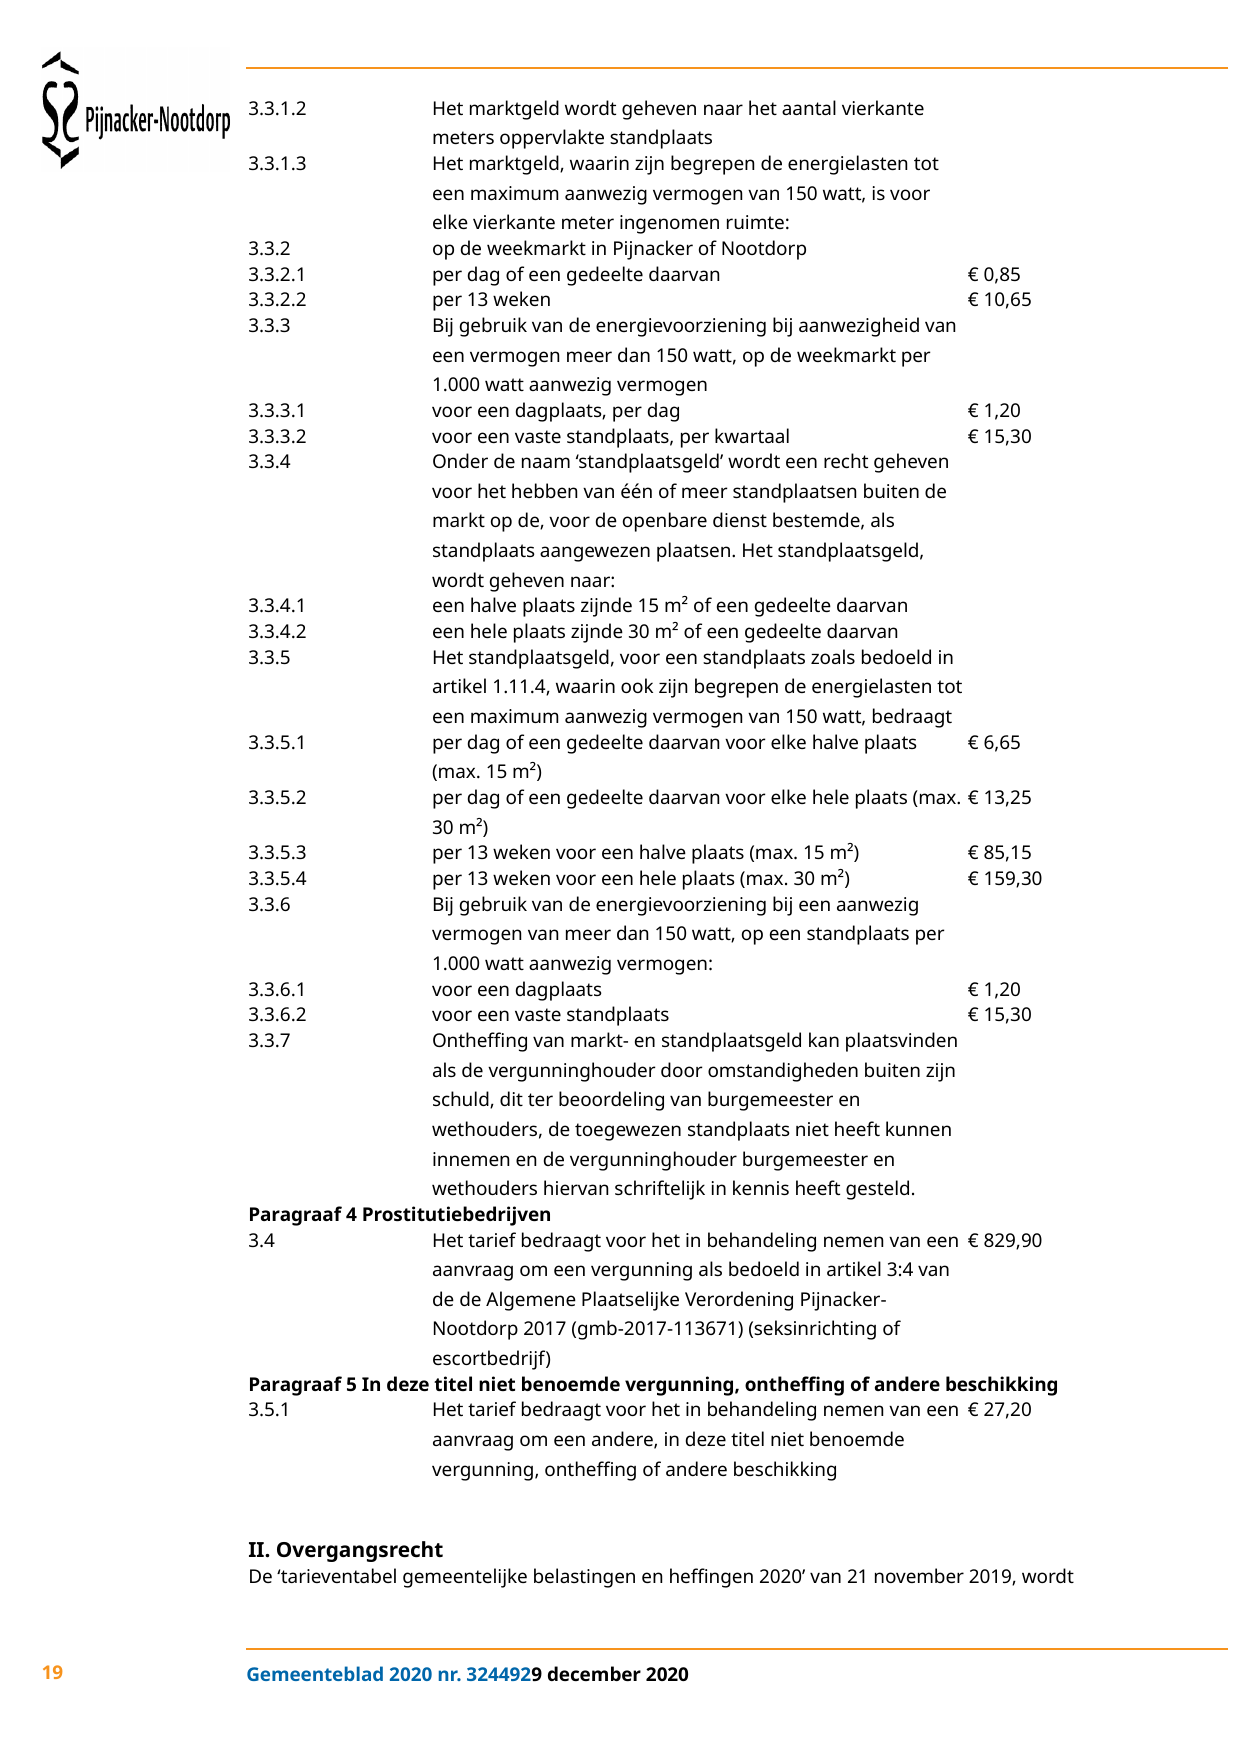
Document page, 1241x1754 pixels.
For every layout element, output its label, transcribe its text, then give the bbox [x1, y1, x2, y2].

table_cell € 1,20 [968, 976, 1152, 1002]
table_cell 3.4 [248, 1227, 432, 1371]
table_cell Bij gebruik van de energievoorziening bij een aanwezig vermogen van meer dan 150 watt, op een standplaats per 1.000 watt aanwezig vermogen: [432, 891, 968, 976]
table_cell per 13 weken voor een hele plaats (max. 30 m²) [432, 865, 968, 891]
table_cell 3.5.1 [248, 1397, 432, 1481]
table_cell [968, 235, 1152, 261]
table_cell 3.3.5.2 [248, 784, 432, 839]
table_cell 3.3.1.2 [248, 95, 432, 150]
table_cell € 10,65 [968, 286, 1152, 312]
table_cell een hele plaats zijnde 30 m² of een gedeelte daarvan [432, 618, 968, 644]
table_cell Bij gebruik van de energievoorziening bij aanwezigheid van een vermogen meer dan 150 watt, op de weekmarkt per 1.000 watt aanwezig vermogen [432, 312, 968, 397]
table_cell € 1,20 [968, 397, 1152, 423]
table_cell 3.3.2.1 [248, 261, 432, 286]
table_cell per dag of een gedeelte daarvan voor elke halve plaats (max. 15 m²) [432, 729, 968, 784]
table_cell Ontheffing van markt- en standplaatsgeld kan plaatsvinden als de vergunninghouder door omstandigheden buiten zijn schuld, dit ter beoordeling van burgemeester en wethouders, de toegewezen standplaats niet heeft kunnen innemen en de vergunninghouder burgemeester en wethouders hiervan schriftelijk in kennis heeft gesteld. [432, 1028, 968, 1201]
text II. Overgangsrecht [248, 1535, 1152, 1563]
table_cell per dag of een gedeelte daarvan voor elke hele plaats (max. 30 m²) [432, 784, 968, 839]
picture [41, 47, 231, 172]
table_cell op de weekmarkt in Pijnacker of Nootdorp [432, 235, 968, 261]
table_cell voor een vaste standplaats [432, 1002, 968, 1027]
table_cell 3.3.4 [248, 449, 432, 593]
table_cell [968, 1028, 1152, 1201]
table_cell € 15,30 [968, 1002, 1152, 1027]
table_cell [968, 95, 1152, 150]
table_cell [968, 618, 1152, 644]
table_cell Het tarief bedraagt voor het in behandeling nemen van een aanvraag om een andere, in deze titel niet benoemde vergunning, ontheffing of andere beschikking [432, 1397, 968, 1481]
table_cell 3.3.7 [248, 1028, 432, 1201]
table_cell € 85,15 [968, 840, 1152, 865]
table_cell Paragraaf 5 In deze titel niet benoemde vergunning, ontheffing of andere beschikking [248, 1371, 1152, 1397]
table_cell € 829,90 [968, 1227, 1152, 1371]
table_cell 3.3.2 [248, 235, 432, 261]
table_cell voor een vaste standplaats, per kwartaal [432, 423, 968, 448]
table_cell 3.3.3 [248, 312, 432, 397]
table_cell [968, 891, 1152, 976]
table_cell € 6,65 [968, 729, 1152, 784]
table_cell per dag of een gedeelte daarvan [432, 261, 968, 286]
table_cell [968, 449, 1152, 593]
table_cell € 159,30 [968, 865, 1152, 891]
table_cell 3.3.2.2 [248, 286, 432, 312]
table_cell 3.3.5.4 [248, 865, 432, 891]
table_cell 3.3.4.1 [248, 593, 432, 618]
table_cell 3.3.5.1 [248, 729, 432, 784]
table_cell per 13 weken [432, 286, 968, 312]
table_cell voor een dagplaats [432, 976, 968, 1002]
table_cell Het marktgeld, waarin zijn begrepen de energielasten tot een maximum aanwezig vermogen van 150 watt, is voor elke vierkante meter ingenomen ruimte: [432, 150, 968, 235]
table_cell Het tarief bedraagt voor het in behandeling nemen van een aanvraag om een vergunning als bedoeld in artikel 3:4 van de de Algemene Plaatselijke Verordening Pijnacker-Nootdorp 2017 (gmb-2017-113671) (seksinrichting of escortbedrijf) [432, 1227, 968, 1371]
table_cell 3.3.3.1 [248, 397, 432, 423]
table_cell € 27,20 [968, 1397, 1152, 1481]
table_cell [968, 593, 1152, 618]
table_cell 3.3.6.2 [248, 1002, 432, 1027]
table_cell 3.3.5 [248, 644, 432, 729]
table_cell 3.3.1.3 [248, 150, 432, 235]
table_cell Het standplaatsgeld, voor een standplaats zoals bedoeld in artikel 1.11.4, waarin ook zijn begrepen de energielasten tot een maximum aanwezig vermogen van 150 watt, bedraagt [432, 644, 968, 729]
table_cell Onder de naam ‘standplaatsgeld’ wordt een recht geheven voor het hebben van één of meer standplaatsen buiten de markt op de, voor de openbare dienst bestemde, als standplaats aangewezen plaatsen. Het standplaatsgeld, wordt geheven naar: [432, 449, 968, 593]
table_cell € 0,85 [968, 261, 1152, 286]
table_cell 3.3.3.2 [248, 423, 432, 448]
table_cell 3.3.6 [248, 891, 432, 976]
table_cell € 13,25 [968, 784, 1152, 839]
table_cell 3.3.4.2 [248, 618, 432, 644]
table_cell voor een dagplaats, per dag [432, 397, 968, 423]
table_cell 3.3.6.1 [248, 976, 432, 1002]
table_cell [968, 150, 1152, 235]
table_cell een halve plaats zijnde 15 m² of een gedeelte daarvan [432, 593, 968, 618]
table_cell [968, 312, 1152, 397]
table_cell [968, 644, 1152, 729]
table_cell Paragraaf 4 Prostitutiebedrijven [248, 1201, 1152, 1227]
text De ‘tarieventabel gemeentelijke belastingen en heffingen 2020’ van 21 november 2019, wordt [248, 1563, 1152, 1589]
table_cell 3.3.5.3 [248, 840, 432, 865]
table_cell Het marktgeld wordt geheven naar het aantal vierkante meters oppervlakte standplaats [432, 95, 968, 150]
table_cell € 15,30 [968, 423, 1152, 448]
table_cell per 13 weken voor een halve plaats (max. 15 m²) [432, 840, 968, 865]
